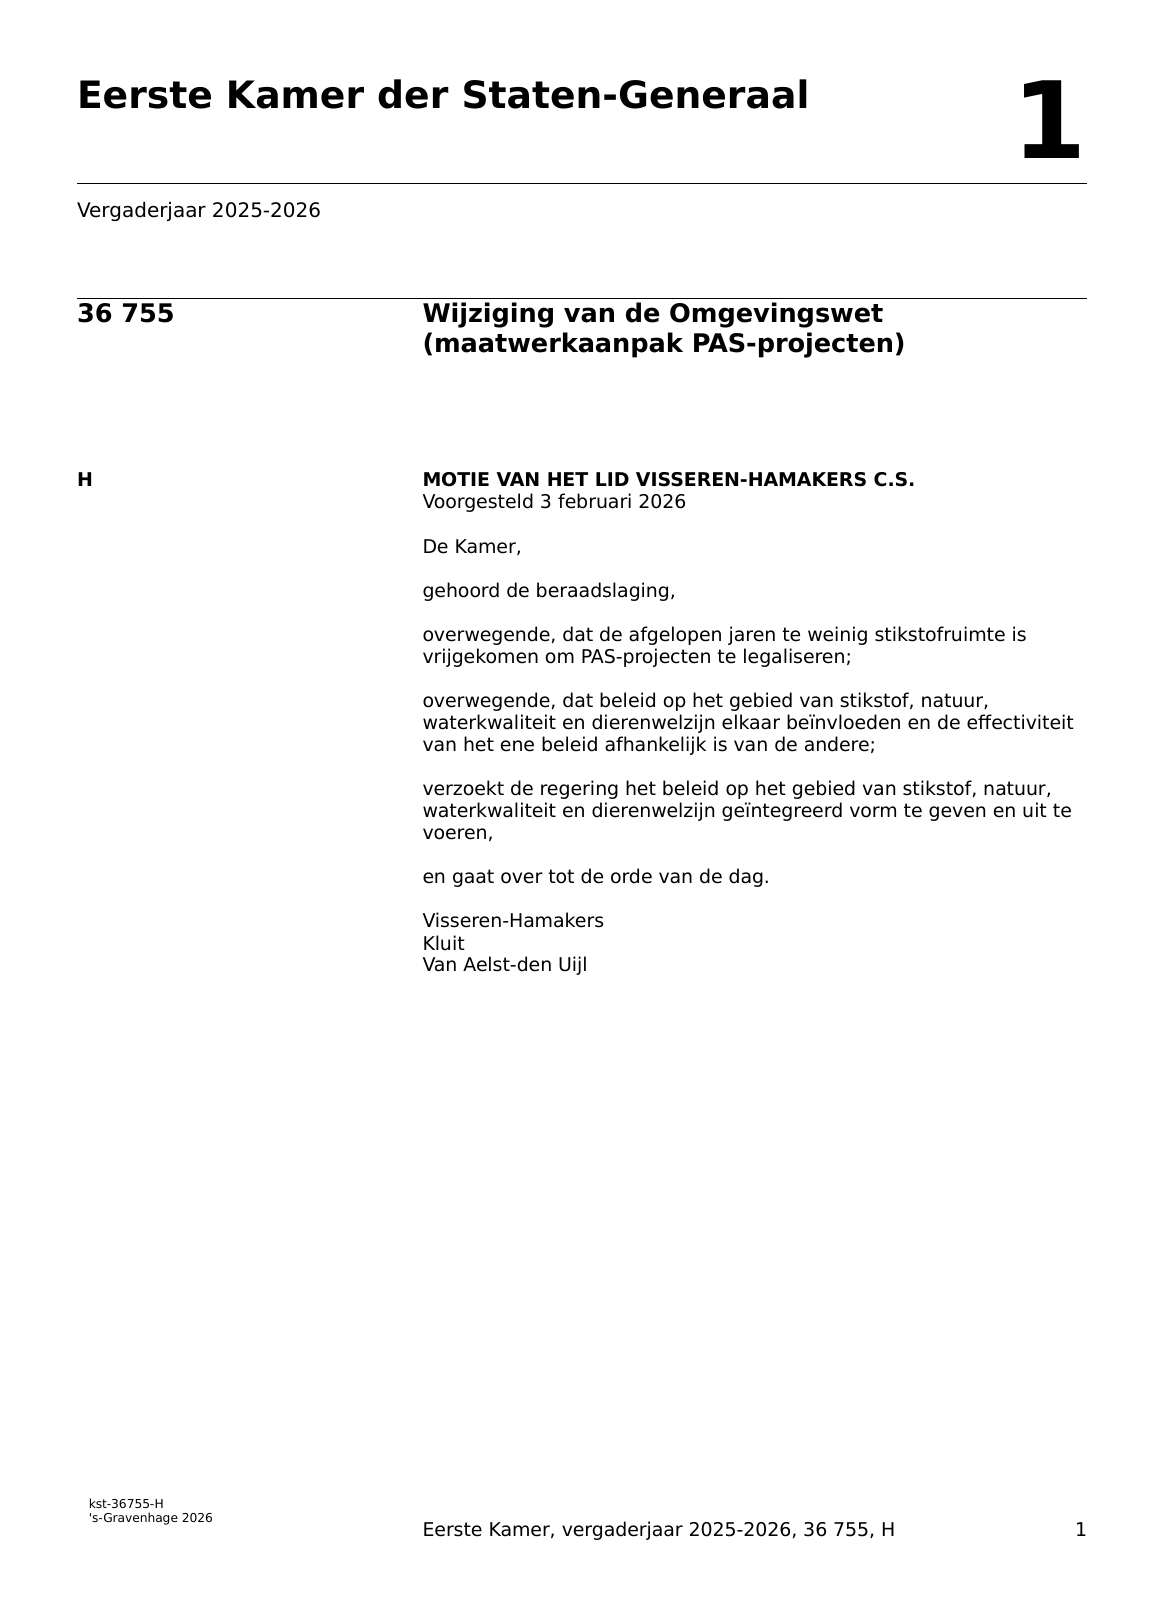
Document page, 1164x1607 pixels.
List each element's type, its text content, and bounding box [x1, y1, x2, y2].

text 's-Gravenhage 2026 [88, 1511, 323, 1525]
text overwegende, dat beleid op het gebied van stikstof, natuur, waterkwaliteit en dierenwelzijn elkaar beïnvloeden en de effectiviteit van het ene beleid afhankelijk is van de andere; [422, 690, 1087, 756]
text overwegende, dat de afgelopen jaren te weinig stikstofruimte is vrijgekomen om PAS-projecten te legaliseren; [422, 624, 1087, 668]
table_cell Vergaderjaar 2025-2026 [77, 184, 1087, 298]
text Visseren-Hamakers [422, 910, 1087, 932]
subtitle H MOTIE VAN HET LID VISSEREN-HAMAKERS C.S. [77, 469, 1087, 491]
text gehoord de beraadslaging, [422, 580, 1087, 602]
subtitle 36 755 Wijziging van de Omgevingswet (maatwerkaanpak PAS-projecten) [77, 299, 1087, 358]
text De Kamer, [422, 536, 1087, 557]
text Voorgesteld 3 februari 2026 [422, 491, 1087, 513]
text verzoekt de regering het beleid op het gebied van stikstof, natuur, waterkwaliteit en dierenwelzijn geïntegreerd vorm te geven en uit te voeren, [422, 778, 1087, 844]
table_header Eerste Kamer der Staten-Generaal [77, 59, 886, 183]
text en gaat over tot de orde van de dag. [422, 866, 1087, 888]
text Van Aelst-den Uijl [422, 954, 1087, 976]
text Kluit [422, 932, 1087, 954]
table_header 1 [886, 59, 1087, 183]
text kst-36755-H [88, 1497, 323, 1511]
